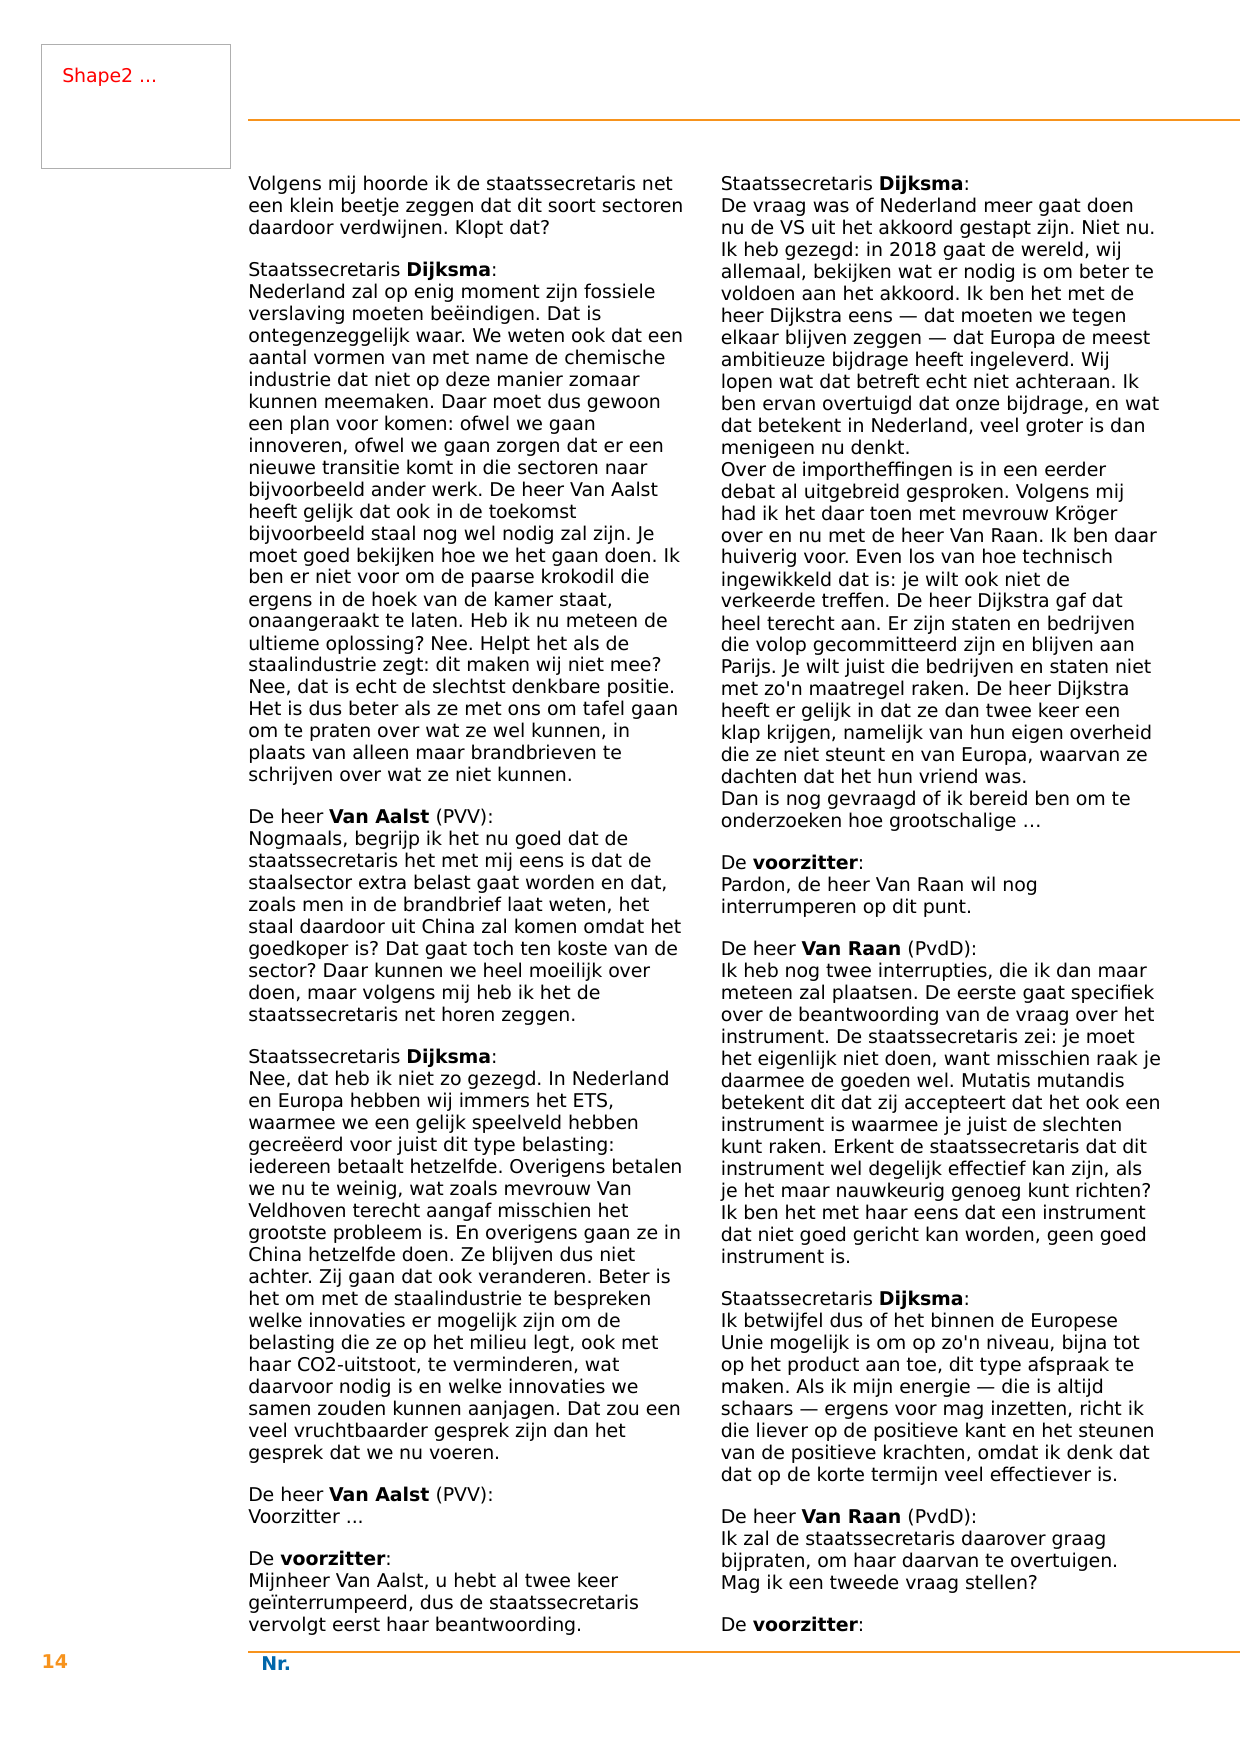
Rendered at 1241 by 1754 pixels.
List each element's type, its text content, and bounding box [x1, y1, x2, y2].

text Ik betwijfel dus of het binnen de Europese Unie mogelijk is om op zo'n niveau, bijna tot op het product aan toe, dit type afspraak te maken. Als ik mijn energie — die is altijd schaars — ergens voor mag inzetten, richt ik die liever op de positieve kant en het steunen van de positieve krachten, omdat ik denk dat dat op de korte termijn veel effectiever is. [721, 1310, 1163, 1486]
text Ik heb nog twee interrupties, die ik dan maar meteen zal plaatsen. De eerste gaat specifiek over de beantwoording van de vraag over het instrument. De staatssecretaris zei: je moet het eigenlijk niet doen, want misschien raak je daarmee de goeden wel. Mutatis mutandis betekent dit dat zij accepteert dat het ook een instrument is waarmee je juist de slechten kunt raken. Erkent de staatssecretaris dat dit instrument wel degelijk effectief kan zijn, als je het maar nauwkeurig genoeg kunt richten? Ik ben het met haar eens dat een instrument dat niet goed gericht kan worden, geen goed instrument is. [721, 960, 1163, 1268]
text Ik zal de staatssecretaris daarover graag bijpraten, om haar daarvan te overtuigen. [721, 1528, 1163, 1572]
text Nederland zal op enig moment zijn fossiele verslaving moeten beëindigen. Dat is ontegenzeggelijk waar. We weten ook dat een aantal vormen van met name de chemische industrie dat niet op deze manier zomaar kunnen meemaken. Daar moet dus gewoon een plan voor komen: ofwel we gaan innoveren, ofwel we gaan zorgen dat er een nieuwe transitie komt in die sectoren naar bijvoorbeeld ander werk. De heer Van Aalst heeft gelijk dat ook in de toekomst bijvoorbeeld staal nog wel nodig zal zijn. Je moet goed bekijken hoe we het gaan doen. Ik ben er niet voor om de paarse krokodil die ergens in de hoek van de kamer staat, onaangeraakt te laten. Heb ik nu meteen de ultieme oplossing? Nee. Helpt het als de staalindustrie zegt: dit maken wij niet mee? Nee, dat is echt de slechtst denkbare positie. Het is dus beter als ze met ons om tafel gaan om te praten over wat ze wel kunnen, in plaats van alleen maar brandbrieven te schrijven over wat ze niet kunnen. [248, 281, 691, 786]
text Nee, dat heb ik niet zo gezegd. In Nederland en Europa hebben wij immers het ETS, waarmee we een gelijk speelveld hebben gecreëerd voor juist dit type belasting: iedereen betaalt hetzelfde. Overigens betalen we nu te weinig, wat zoals mevrouw Van Veldhoven terecht aangaf misschien het grootste probleem is. En overigens gaan ze in China hetzelfde doen. Ze blijven dus niet achter. Zij gaan dat ook veranderen. Beter is het om met de staalindustrie te bespreken welke innovaties er mogelijk zijn om de belasting die ze op het milieu legt, ook met haar CO2-uitstoot, te verminderen, wat daarvoor nodig is en welke innovaties we samen zouden kunnen aanjagen. Dat zou een veel vruchtbaarder gesprek zijn dan het gesprek dat we nu voeren. [248, 1068, 691, 1464]
text De vraag was of Nederland meer gaat doen nu de VS uit het akkoord gestapt zijn. Niet nu. Ik heb gezegd: in 2018 gaat de wereld, wij allemaal, bekijken wat er nodig is om beter te voldoen aan het akkoord. Ik ben het met de heer Dijkstra eens — dat moeten we tegen elkaar blijven zeggen — dat Europa de meest ambitieuze bijdrage heeft ingeleverd. Wij lopen wat dat betreft echt niet achteraan. Ik ben ervan overtuigd dat onze bijdrage, en wat dat betekent in Nederland, veel groter is dan menigeen nu denkt. [721, 195, 1163, 458]
text Mag ik een tweede vraag stellen? [721, 1572, 1163, 1593]
text De heer Van Raan (PvdD): [721, 938, 1163, 960]
text Mijnheer Van Aalst, u hebt al twee keer geïnterrumpeerd, dus de staatssecretaris vervolgt eerst haar beantwoording. [248, 1569, 691, 1636]
text De voorzitter: [721, 1613, 1163, 1636]
text De heer Van Raan (PvdD): [721, 1506, 1163, 1528]
text Staatssecretaris Dijksma: [248, 259, 691, 281]
text Volgens mij hoorde ik de staatssecretaris net een klein beetje zeggen dat dit soort sectoren daardoor verdwijnen. Klopt dat? [248, 173, 691, 239]
text Staatssecretaris Dijksma: [248, 1046, 691, 1068]
text Dan is nog gevraagd of ik bereid ben om te onderzoeken hoe grootschalige … [721, 788, 1163, 832]
text De heer Van Aalst (PVV): [248, 1484, 691, 1506]
text Over de importheffingen is in een eerder debat al uitgebreid gesproken. Volgens mij had ik het daar toen met mevrouw Kröger over en nu met de heer Van Raan. Ik ben daar huiverig voor. Even los van hoe technisch ingewikkeld dat is: je wilt ook niet de verkeerde treffen. De heer Dijkstra gaf dat heel terecht aan. Er zijn staten en bedrijven die volop gecommitteerd zijn en blijven aan Parijs. Je wilt juist die bedrijven en staten niet met zo'n maatregel raken. De heer Dijkstra heeft er gelijk in dat ze dan twee keer een klap krijgen, namelijk van hun eigen overheid die ze niet steunt en van Europa, waarvan ze dachten dat het hun vriend was. [721, 458, 1163, 788]
text Nogmaals, begrijp ik het nu goed dat de staatssecretaris het met mij eens is dat de staalsector extra belast gaat worden en dat, zoals men in de brandbrief laat weten, het staal daardoor uit China zal komen omdat het goedkoper is? Dat gaat toch ten koste van de sector? Daar kunnen we heel moeilijk over doen, maar volgens mij heb ik het de staatssecretaris net horen zeggen. [248, 828, 691, 1026]
text De voorzitter: [721, 852, 1163, 874]
text De voorzitter: [248, 1548, 691, 1569]
text Staatssecretaris Dijksma: [721, 1288, 1163, 1310]
text Pardon, de heer Van Raan wil nog interrumperen op dit punt. [721, 874, 1163, 918]
text De heer Van Aalst (PVV): [248, 806, 691, 828]
text Voorzitter ... [248, 1506, 691, 1528]
text Staatssecretaris Dijksma: [721, 173, 1163, 195]
